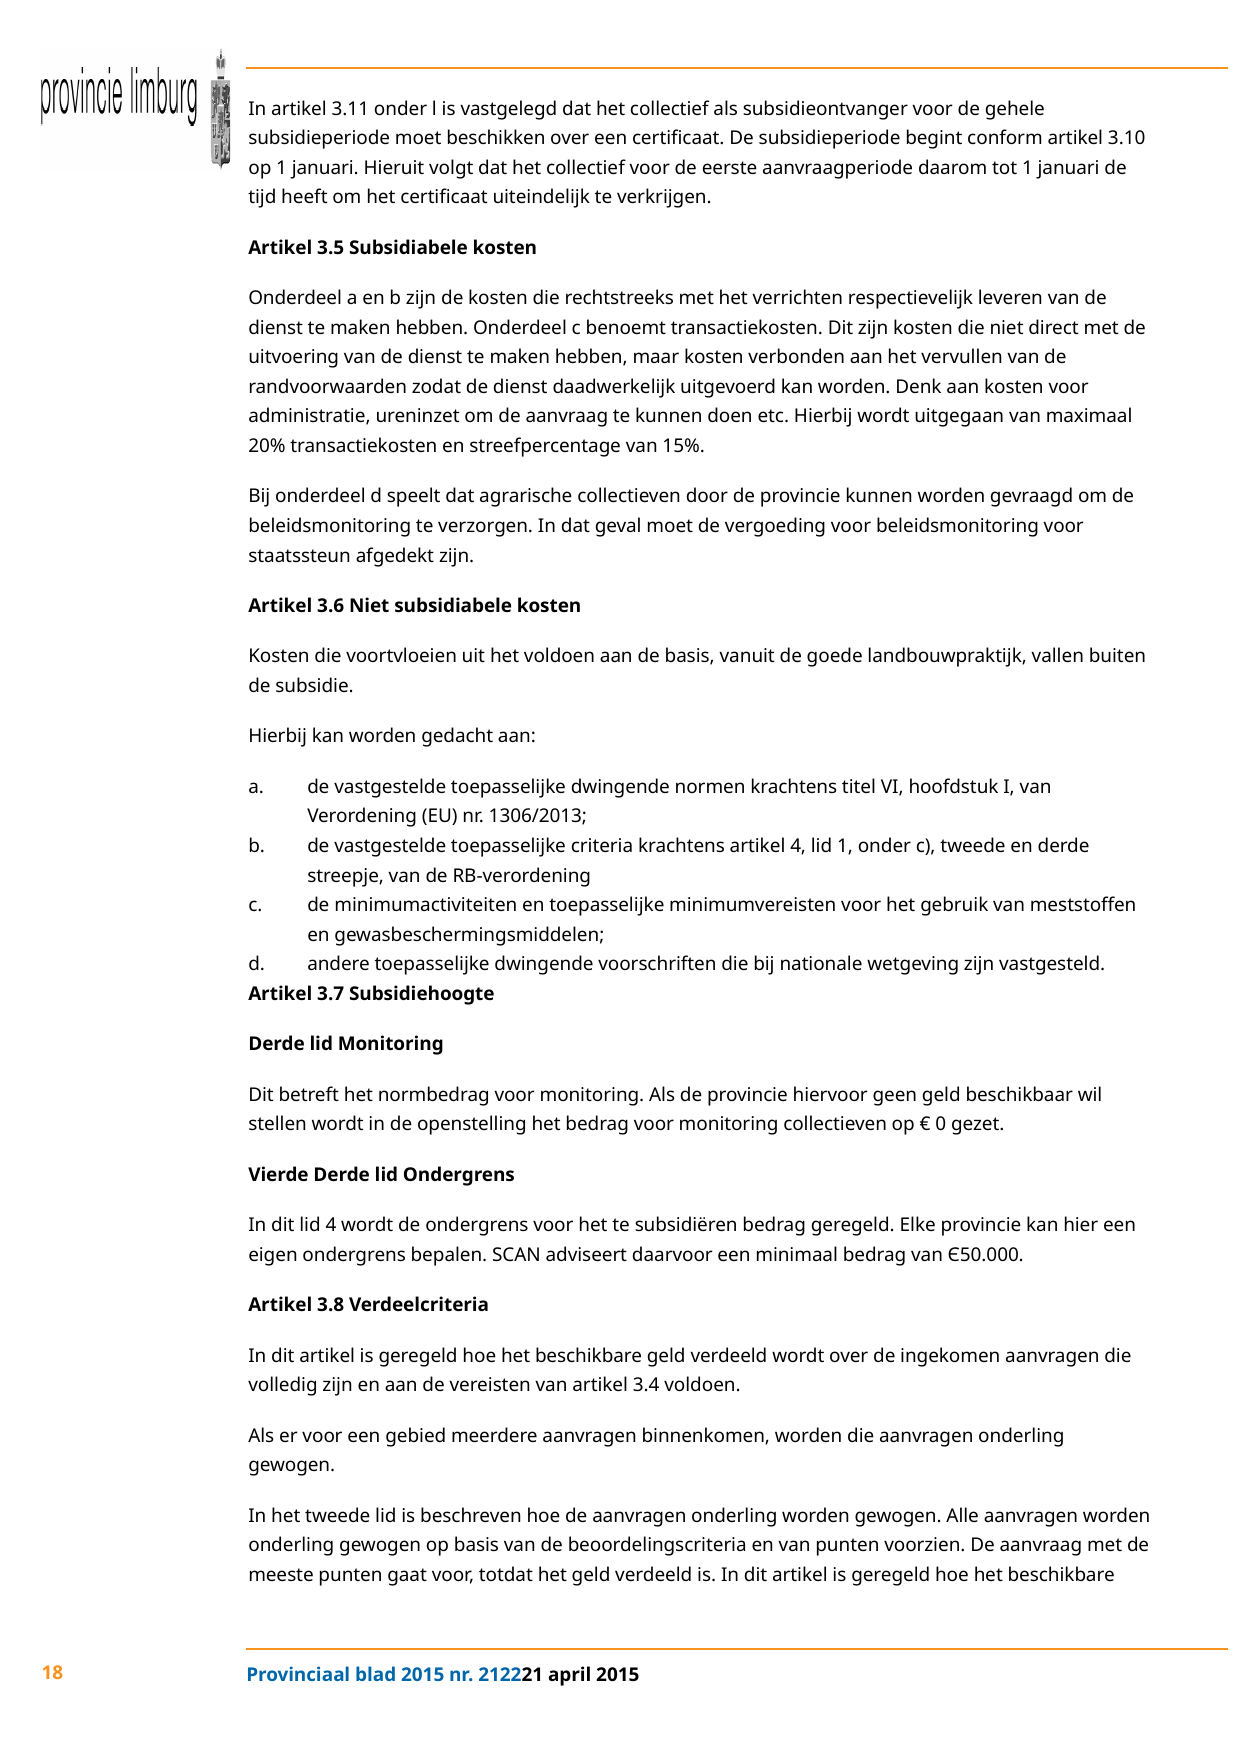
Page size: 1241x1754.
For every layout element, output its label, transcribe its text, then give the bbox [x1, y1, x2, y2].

list de vastgestelde toepasselijke dwingende normen krachtens titel VI, hoofdstuk I, van Verordening (EU) nr. 1306/2013; [248, 773, 1152, 828]
text Artikel 3.8 Verdeelcriteria [248, 1291, 1152, 1317]
text In artikel 3.11 onder l is vastgelegd dat het collectief als subsidieontvanger voor de gehele subsidieperiode moet beschikken over een certificaat. De subsidieperiode begint conform artikel 3.10 op 1 januari. Hieruit volgt dat het collectief voor de eerste aanvraagperiode daarom tot 1 januari de tijd heeft om het certificaat uiteindelijk te verkrijgen. [248, 95, 1152, 209]
text Als er voor een gebied meerdere aanvragen binnenkomen, worden die aanvragen onderling gewogen. [248, 1422, 1152, 1477]
list andere toepasselijke dwingende voorschriften die bij nationale wetgeving zijn vastgesteld. [248, 951, 1152, 976]
list de vastgestelde toepasselijke criteria krachtens artikel 4, lid 1, onder c), tweede en derde streepje, van de RB-verordening [248, 832, 1152, 888]
text Dit betreft het normbedrag voor monitoring. Als de provincie hiervoor geen geld beschikbaar wil stellen wordt in de openstelling het bedrag voor monitoring collectieven op € 0 gezet. [248, 1081, 1152, 1136]
text In het tweede lid is beschreven hoe de aanvragen onderling worden gewogen. Alle aanvragen worden onderling gewogen op basis van de beoordelingscriteria en van punten voorzien. De aanvraag met de meeste punten gaat voor, totdat het geld verdeeld is. In dit artikel is geregeld hoe het beschikbare [248, 1502, 1152, 1587]
text In dit artikel is geregeld hoe het beschikbare geld verdeeld wordt over de ingekomen aanvragen die volledig zijn en aan de vereisten van artikel 3.4 voldoen. [248, 1342, 1152, 1397]
text Derde lid Monitoring [248, 1031, 1152, 1056]
text Hierbij kan worden gedacht aan: [248, 723, 1152, 748]
text Kosten die voortvloeien uit het voldoen aan de basis, vanuit de goede landbouwpraktijk, vallen buiten de subsidie. [248, 643, 1152, 698]
picture [41, 47, 231, 172]
text Vierde Derde lid Ondergrens [248, 1161, 1152, 1187]
text Artikel 3.5 Subsidiabele kosten [248, 234, 1152, 260]
text Artikel 3.6 Niet subsidiabele kosten [248, 592, 1152, 618]
text Artikel 3.7 Subsidiehoogte [248, 980, 1152, 1006]
text Onderdeel a en b zijn de kosten die rechtstreeks met het verrichten respectievelijk leveren van de dienst te maken hebben. Onderdeel c benoemt transactiekosten. Dit zijn kosten die niet direct met de uitvoering van de dienst te maken hebben, maar kosten verbonden aan het vervullen van de randvoorwaarden zodat de dienst daadwerkelijk uitgevoerd kan worden. Denk aan kosten voor administratie, ureninzet om de aanvraag te kunnen doen etc. Hierbij wordt uitgegaan van maximaal 20% transactiekosten en streefpercentage van 15%. [248, 284, 1152, 458]
list de minimumactiviteiten en toepasselijke minimumvereisten voor het gebruik van meststoffen en gewasbeschermingsmiddelen; [248, 891, 1152, 947]
text In dit lid 4 wordt de ondergrens voor het te subsidiëren bedrag geregeld. Elke provincie kan hier een eigen ondergrens bepalen. SCAN adviseert daarvoor een minimaal bedrag van Є50.000. [248, 1211, 1152, 1267]
text Bij onderdeel d speelt dat agrarische collectieven door de provincie kunnen worden gevraagd om de beleidsmonitoring te verzorgen. In dat geval moet de vergoeding voor beleidsmonitoring voor staatssteun afgedekt zijn. [248, 483, 1152, 568]
